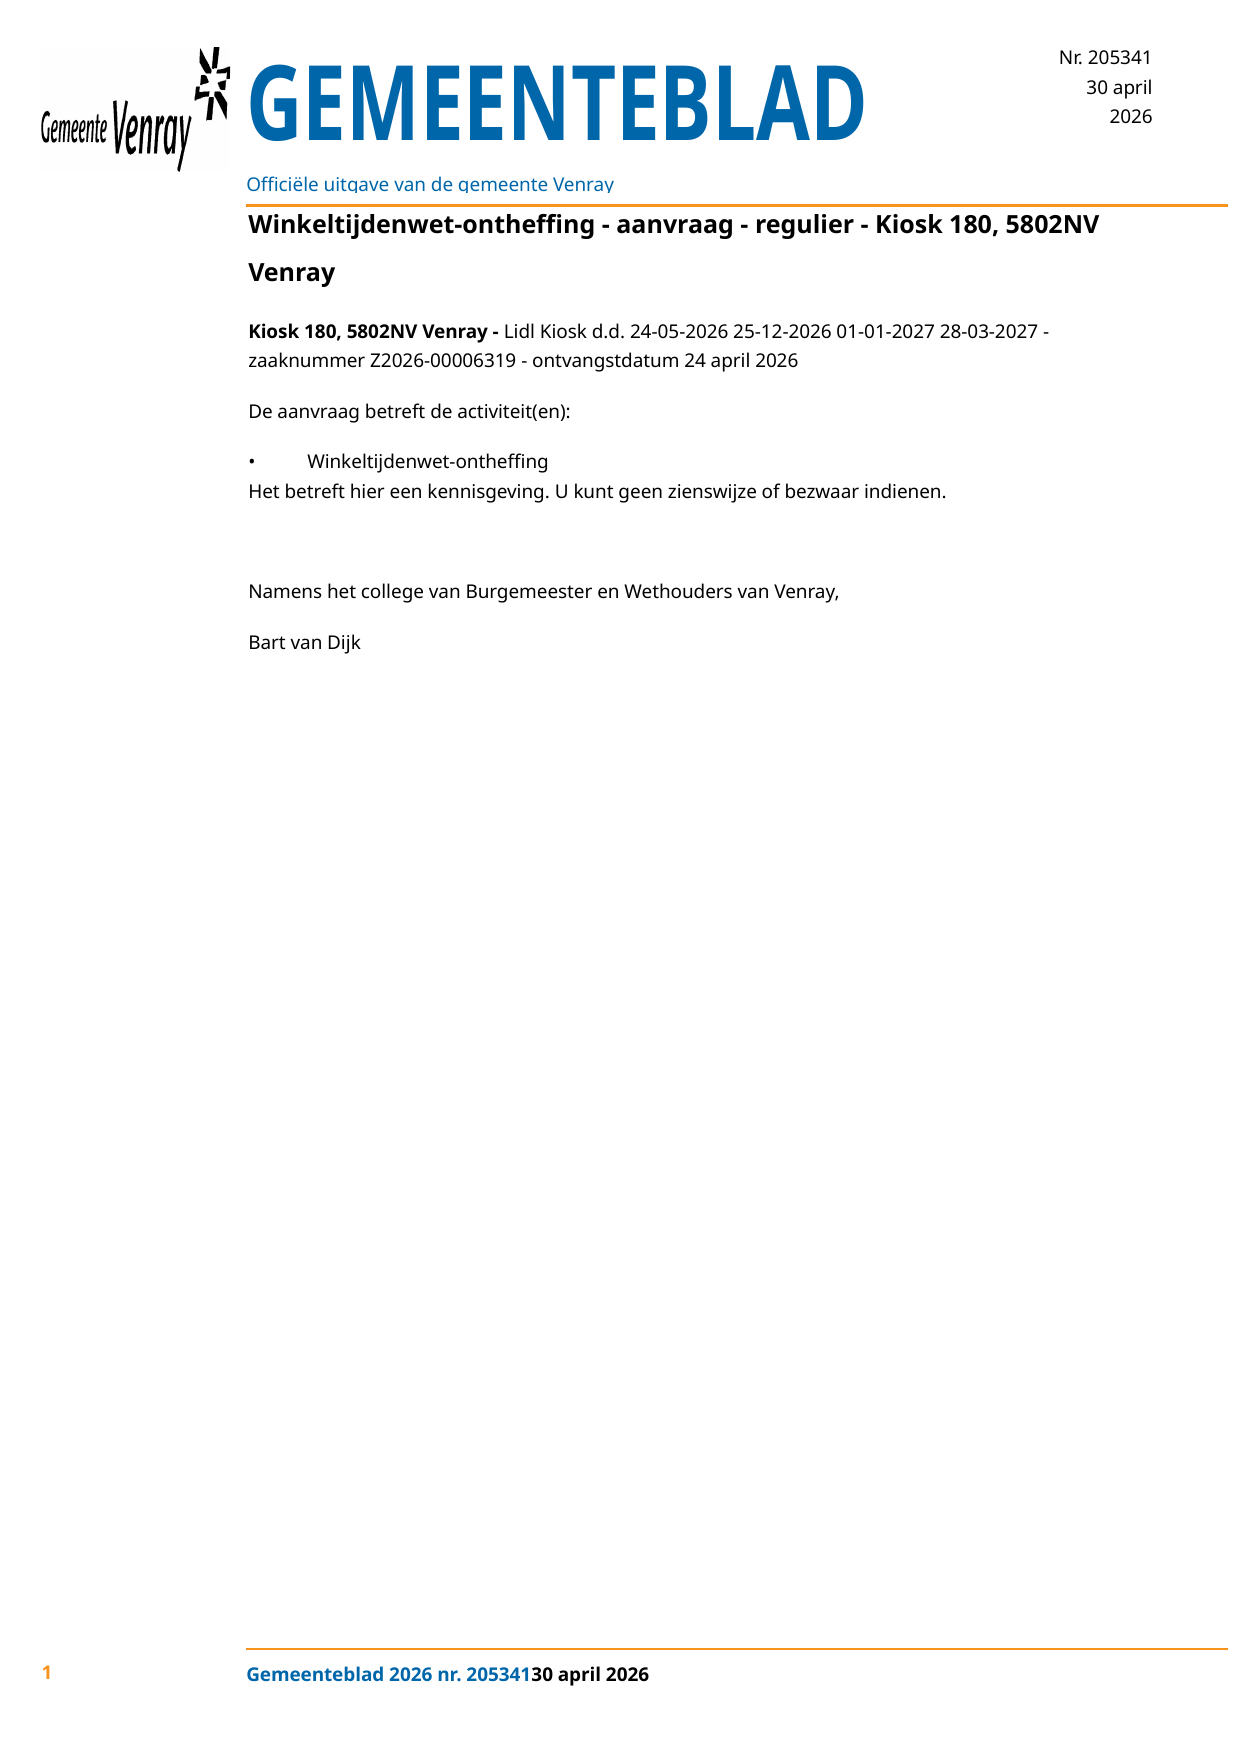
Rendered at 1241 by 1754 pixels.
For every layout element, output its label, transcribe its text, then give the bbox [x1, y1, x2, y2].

list Winkeltijdenwet-ontheffing [248, 448, 1152, 474]
text De aanvraag betreft de activiteit(en): [248, 398, 1152, 424]
text Het betreft hier een kennisgeving. U kunt geen zienswijze of bezwaar indienen. [248, 478, 1152, 504]
text Winkeltijdenwet-ontheffing - aanvraag - regulier - Kiosk 180, 5802NV Venray [248, 207, 1152, 288]
picture [41, 47, 231, 172]
text Kiosk 180, 5802NV Venray - Lidl Kiosk d.d. 24-05-2026 25-12-2026 01-01-2027 28-03-2027 - zaaknummer Z2026-00006319 - ontvangstdatum 24 april 2026 [248, 318, 1152, 373]
text Namens het college van Burgemeester en Wethouders van Venray, [248, 579, 1152, 604]
text Bart van Dijk [248, 629, 1152, 655]
